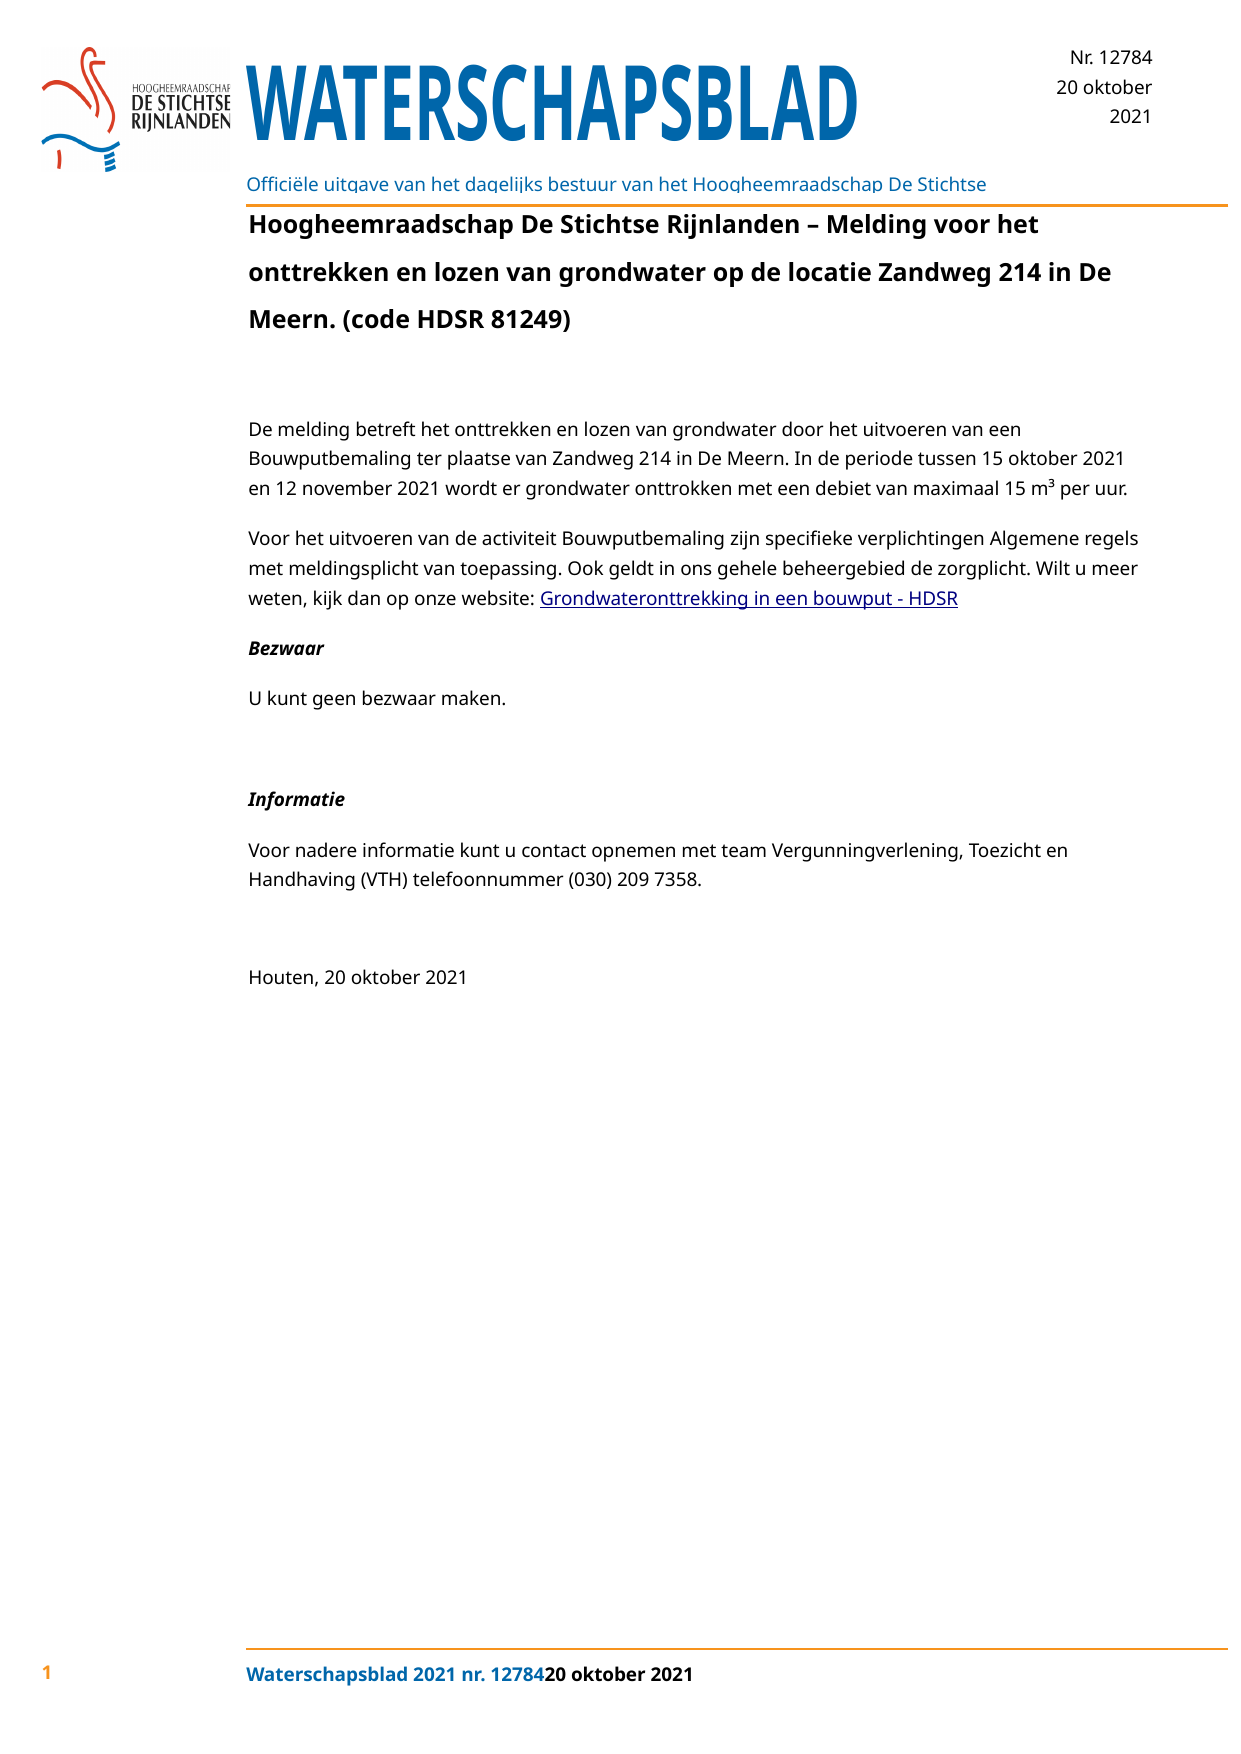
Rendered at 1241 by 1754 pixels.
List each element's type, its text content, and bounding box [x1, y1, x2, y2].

text Houten, 20 oktober 2021 [248, 964, 1152, 990]
text Bezwaar [248, 635, 1152, 661]
picture [41, 47, 231, 172]
text U kunt geen bezwaar maken. [248, 686, 1152, 711]
text Informatie [248, 786, 1152, 812]
text De melding betreft het onttrekken en lozen van grondwater door het uitvoeren van een Bouwputbemaling ter plaatse van Zandweg 214 in De Meern. In de periode tussen 15 oktober 2021 en 12 november 2021 wordt er grondwater onttrokken met een debiet van maximaal 15 m³ per uur. [248, 416, 1152, 501]
text Hoogheemraadschap De Stichtse Rijnlanden – Melding voor het onttrekken en lozen van grondwater op de locatie Zandweg 214 in De Meern. (code HDSR 81249) [248, 207, 1152, 336]
text Voor het uitvoeren van de activiteit Bouwputbemaling zijn specifieke verplichtingen Algemene regels met meldingsplicht van toepassing. Ook geldt in ons gehele beheergebied de zorgplicht. Wilt u meer weten, kijk dan op onze website: Grondwateronttrekking in een bouwput - HDSR [248, 526, 1152, 610]
text Voor nadere informatie kunt u contact opnemen met team Vergunningverlening, Toezicht en Handhaving (VTH) telefoonnummer (030) 209 7358. [248, 837, 1152, 892]
